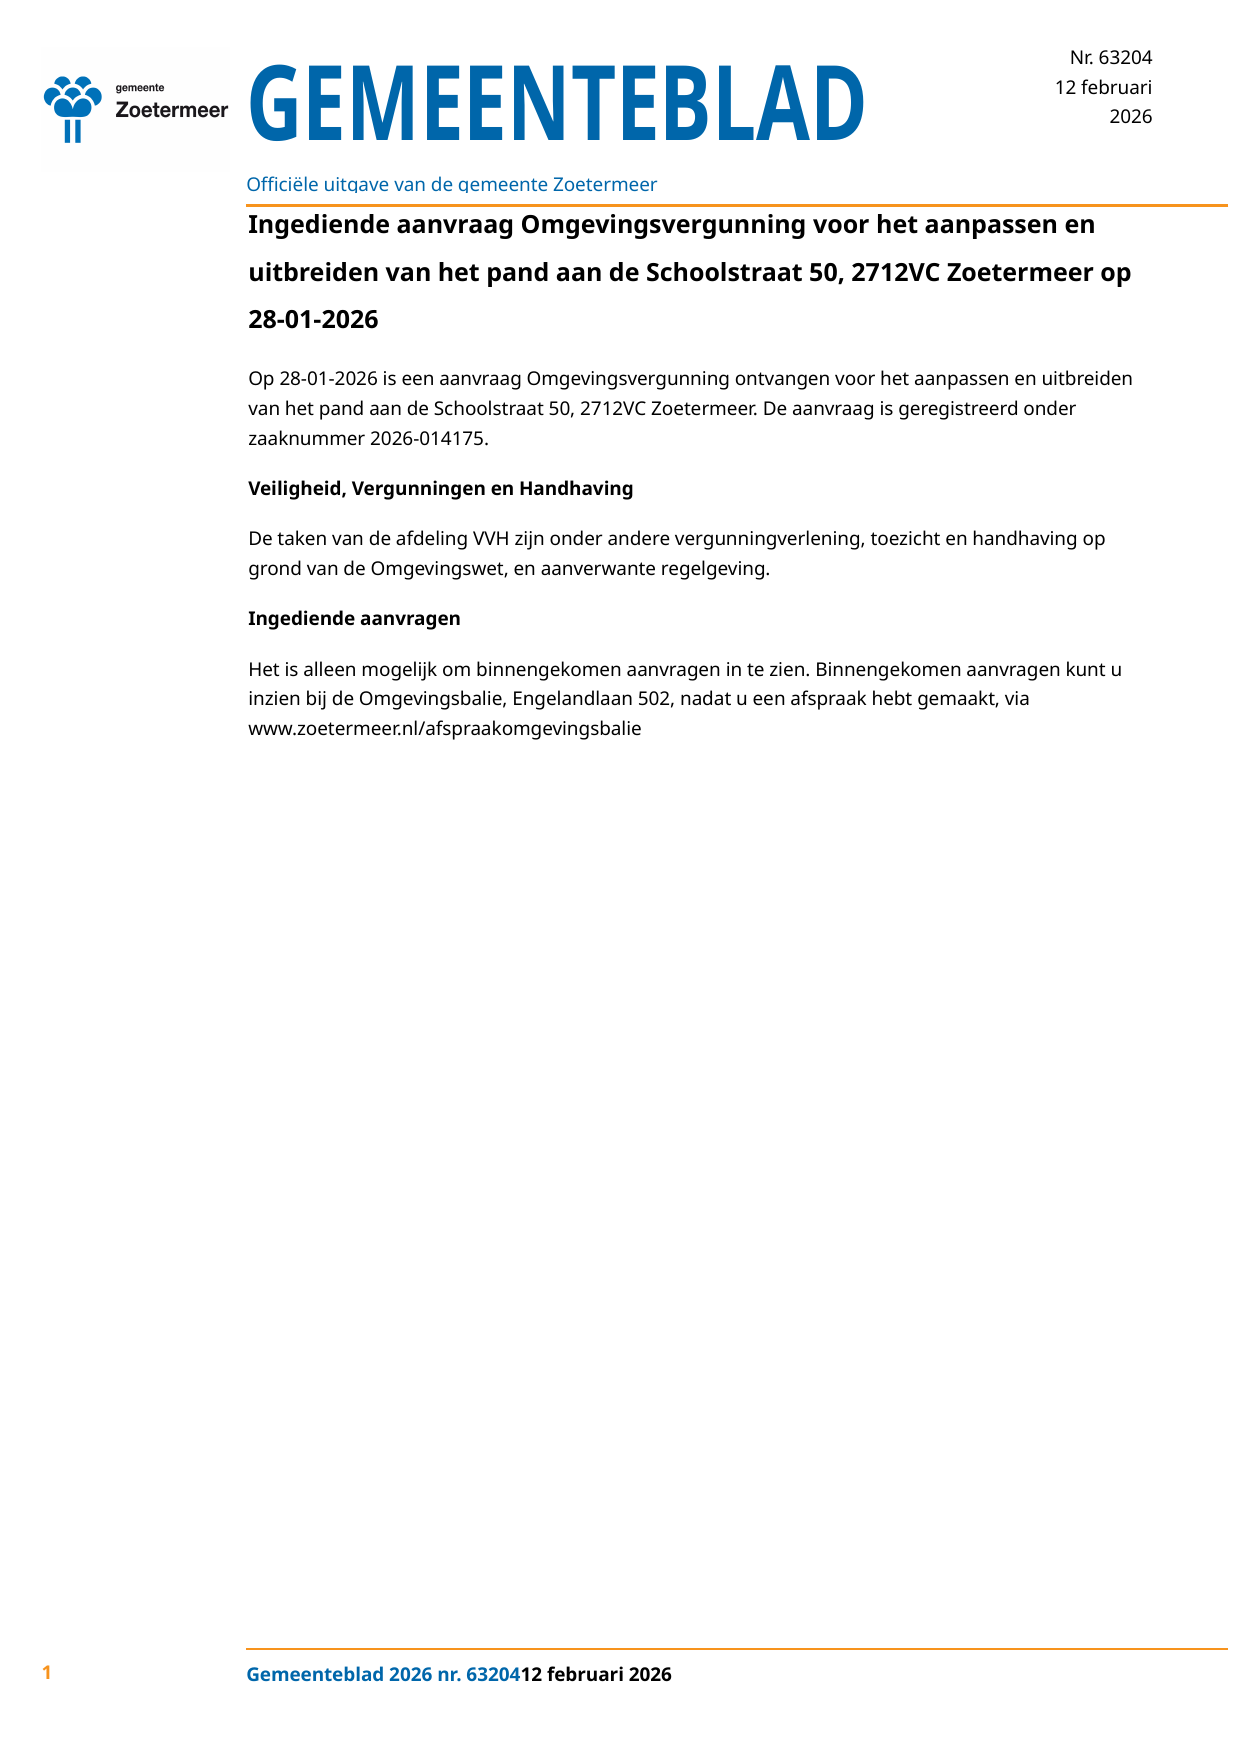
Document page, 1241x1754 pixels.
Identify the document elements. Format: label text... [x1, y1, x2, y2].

text Op 28-01-2026 is een aanvraag Omgevingsvergunning ontvangen voor het aanpassen en uitbreiden van het pand aan de Schoolstraat 50, 2712VC Zoetermeer. De aanvraag is geregistreerd onder zaaknummer 2026-014175. [248, 366, 1152, 450]
text Het is alleen mogelijk om binnengekomen aanvragen in te zien. Binnengekomen aanvragen kunt u inzien bij de Omgevingsbalie, Engelandlaan 502, nadat u een afspraak hebt gemaakt, via www.zoetermeer.nl/afspraakomgevingsbalie [248, 656, 1152, 741]
text Ingediende aanvraag Omgevingsvergunning voor het aanpassen en uitbreiden van het pand aan de Schoolstraat 50, 2712VC Zoetermeer op 28-01-2026 [248, 207, 1152, 336]
picture [41, 47, 231, 172]
text Ingediende aanvragen [248, 606, 1152, 631]
text Veiligheid, Vergunningen en Handhaving [248, 475, 1152, 501]
text De taken van de afdeling VVH zijn onder andere vergunningverlening, toezicht en handhaving op grond van de Omgevingswet, en aanverwante regelgeving. [248, 526, 1152, 581]
